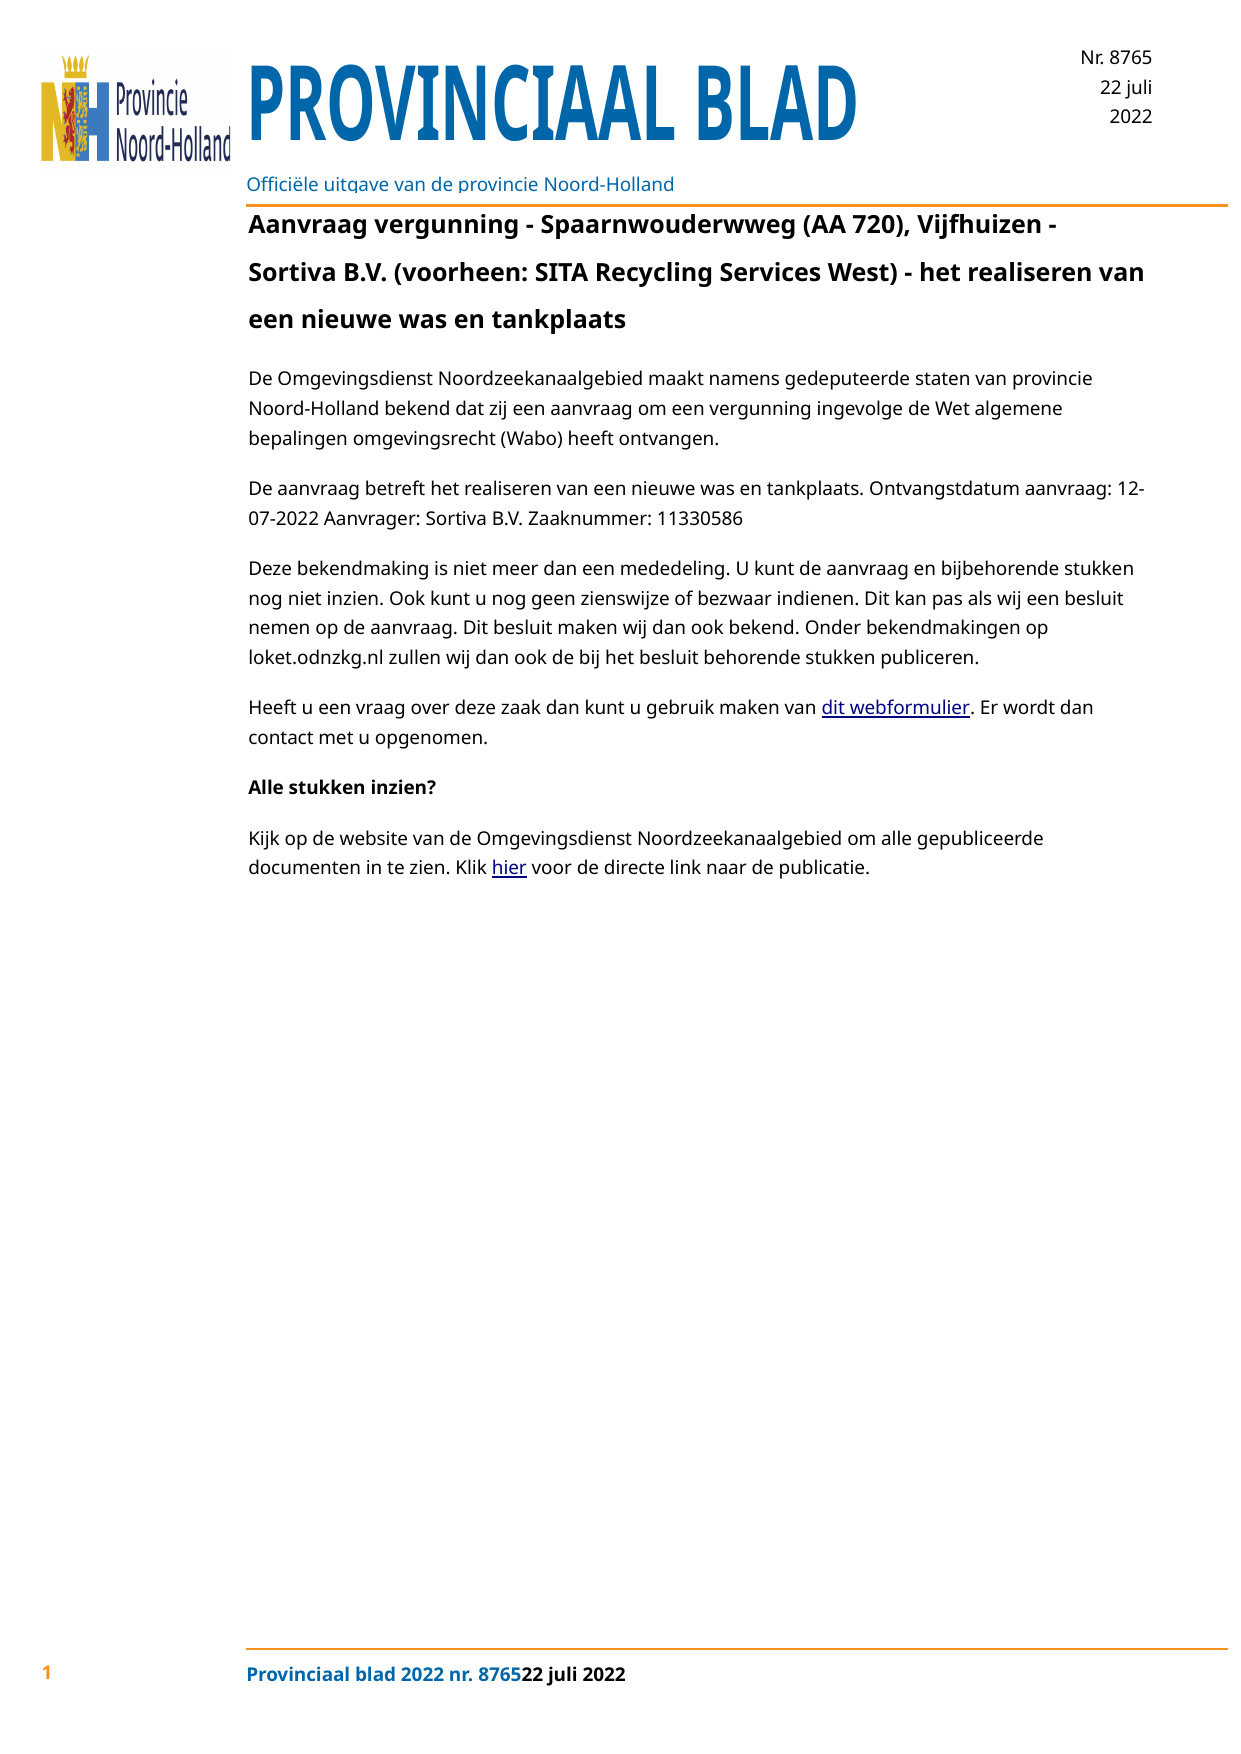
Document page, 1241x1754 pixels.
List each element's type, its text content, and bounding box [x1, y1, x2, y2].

picture [41, 47, 231, 172]
text Alle stukken inzien? [248, 774, 1152, 800]
text De Omgevingsdienst Noordzeekanaalgebied maakt namens gedeputeerde staten van provincie Noord-Holland bekend dat zij een aanvraag om een vergunning ingevolge de Wet algemene bepalingen omgevingsrecht (Wabo) heeft ontvangen. [248, 366, 1152, 450]
text Aanvraag vergunning - Spaarnwouderwweg (AA 720), Vijfhuizen - Sortiva B.V. (voorheen: SITA Recycling Services West) - het realiseren van een nieuwe was en tankplaats [248, 207, 1152, 336]
text Deze bekendmaking is niet meer dan een mededeling. U kunt de aanvraag en bijbehorende stukken nog niet inzien. Ook kunt u nog geen zienswijze of bezwaar indienen. Dit kan pas als wij een besluit nemen op de aanvraag. Dit besluit maken wij dan ook bekend. Onder bekendmakingen op loket.odnzkg.nl zullen wij dan ook de bij het besluit behorende stukken publiceren. [248, 555, 1152, 669]
text De aanvraag betreft het realiseren van een nieuwe was en tankplaats. Ontvangstdatum aanvraag: 12-07-2022 Aanvrager: Sortiva B.V. Zaaknummer: 11330586 [248, 475, 1152, 530]
text Kijk op de website van de Omgevingsdienst Noordzeekanaalgebied om alle gepubliceerde documenten in te zien. Klik hier voor de directe link naar de publicatie. [248, 825, 1152, 880]
text Heeft u een vraag over deze zaak dan kunt u gebruik maken van dit webformulier. Er wordt dan contact met u opgenomen. [248, 694, 1152, 749]
